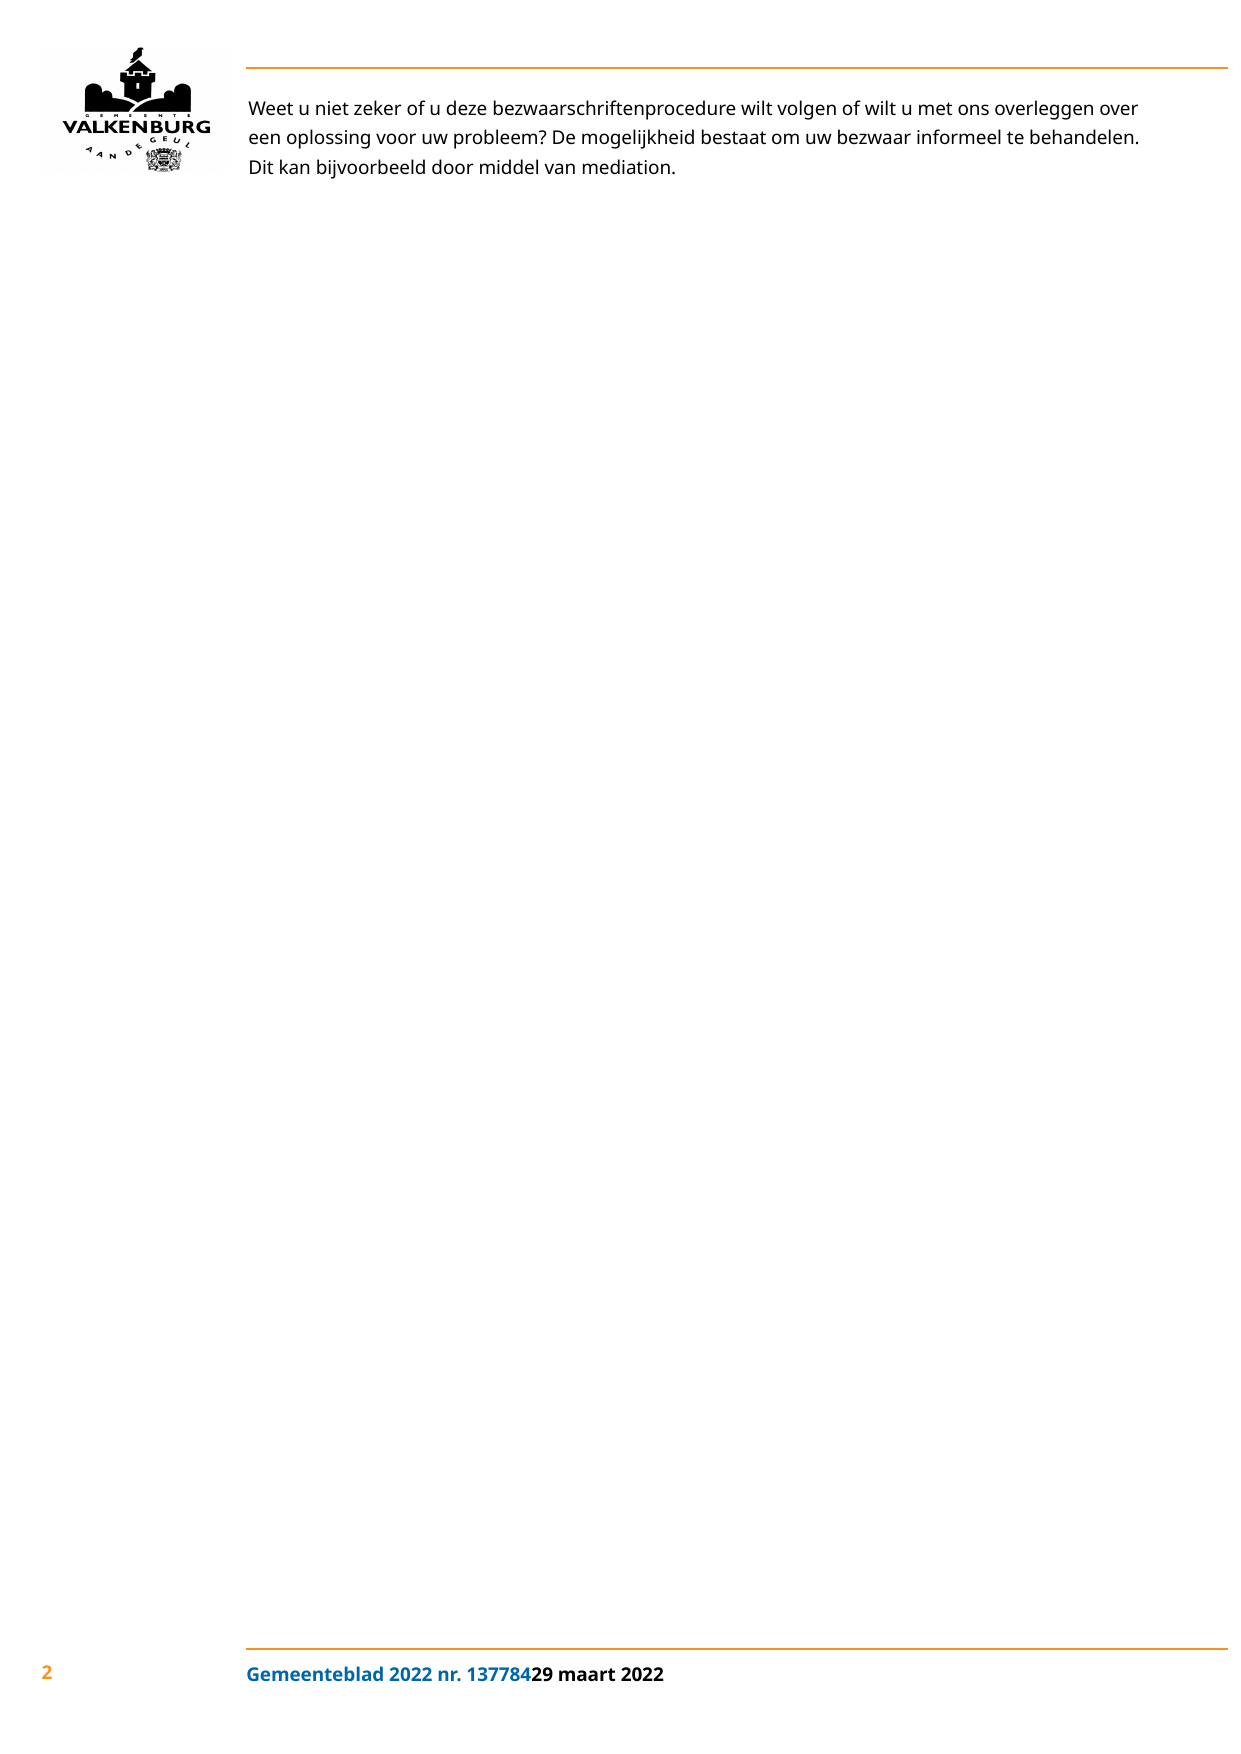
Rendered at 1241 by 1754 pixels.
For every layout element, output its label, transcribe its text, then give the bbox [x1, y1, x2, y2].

picture [41, 47, 231, 172]
text Weet u niet zeker of u deze bezwaarschriftenprocedure wilt volgen of wilt u met ons overleggen over een oplossing voor uw probleem? De mogelijkheid bestaat om uw bezwaar informeel te behandelen. Dit kan bijvoorbeeld door middel van mediation. [248, 95, 1152, 180]
